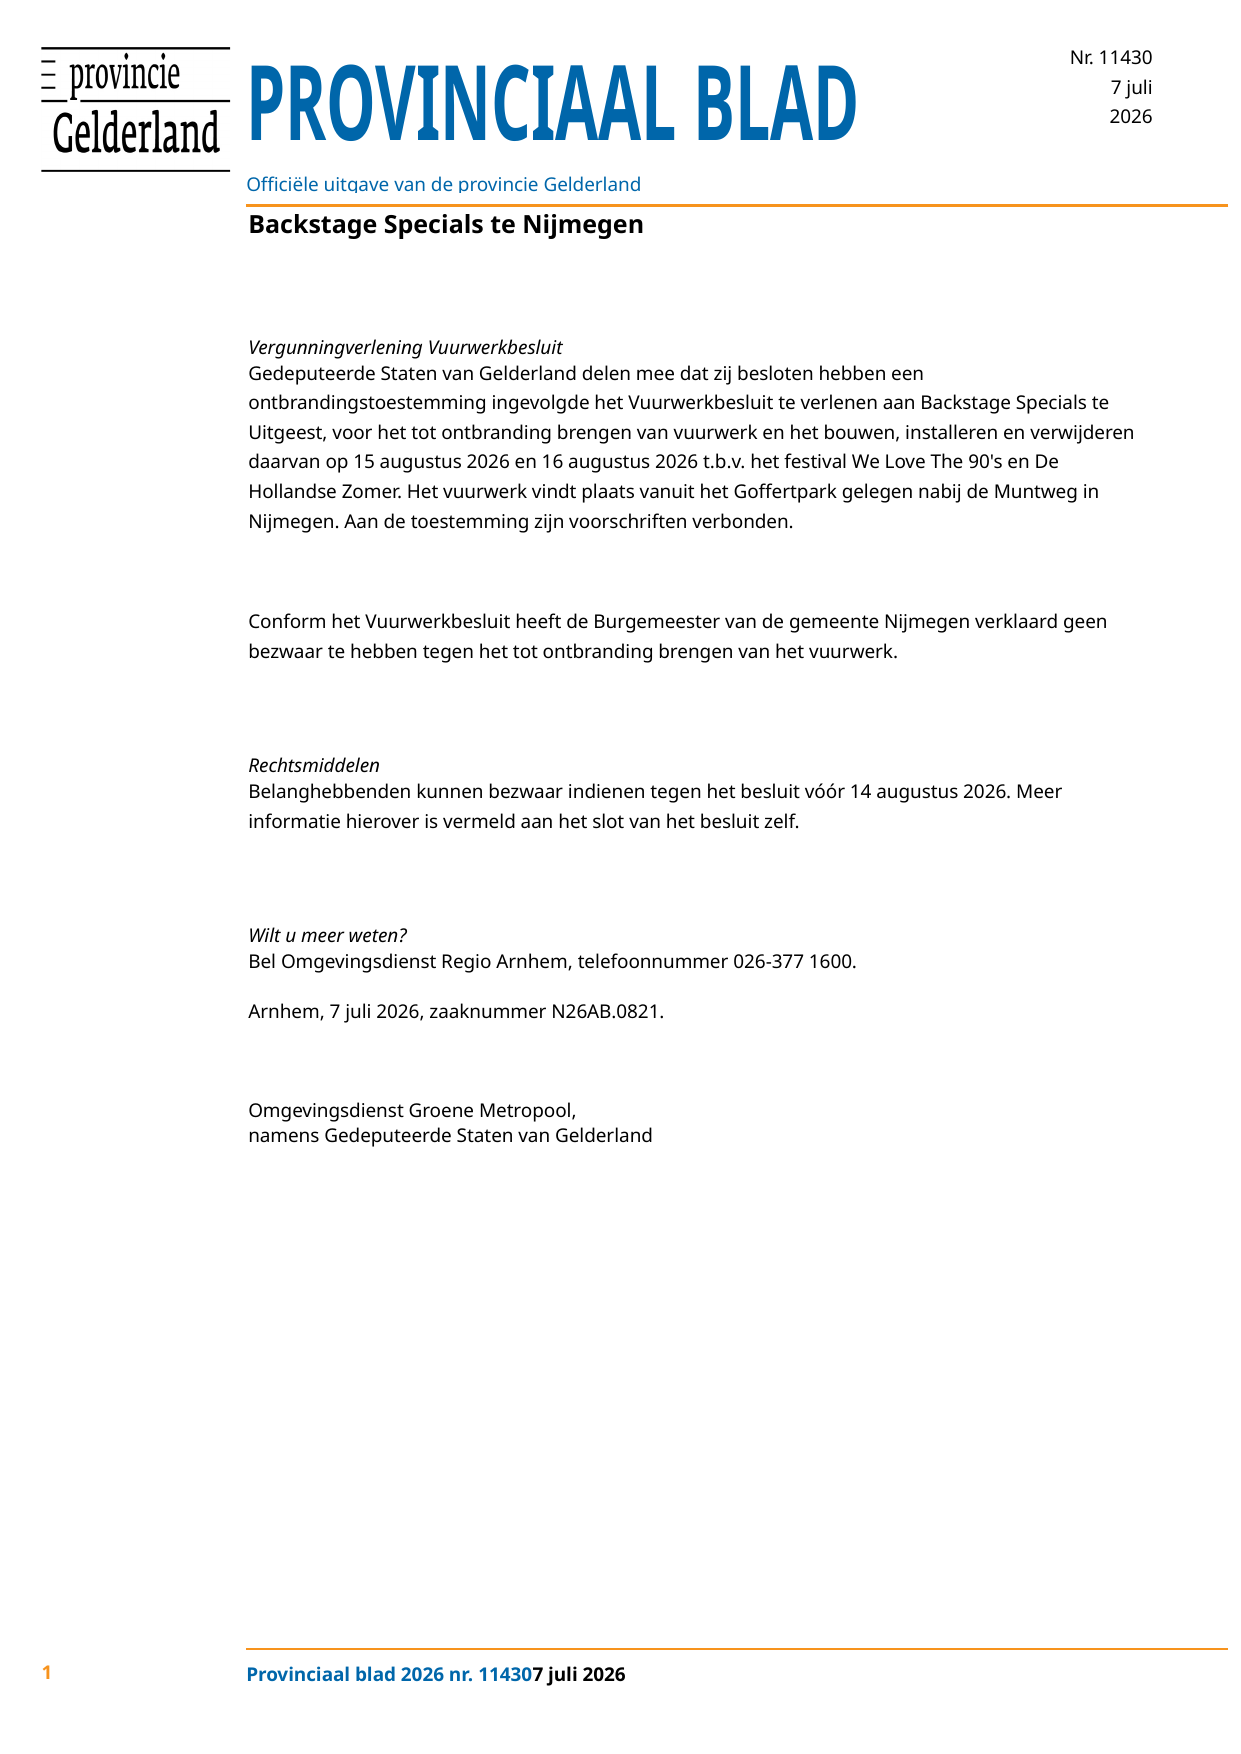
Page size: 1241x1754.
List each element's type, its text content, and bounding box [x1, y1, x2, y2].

text namens Gedeputeerde Staten van Gelderland [248, 1122, 1152, 1148]
text Conform het Vuurwerkbesluit heeft de Burgemeester van de gemeente Nijmegen verklaard geen bezwaar te hebben tegen het tot ontbranding brengen van het vuurwerk. [248, 609, 1152, 664]
picture [41, 47, 231, 172]
text Arnhem, 7 juli 2026, zaaknummer N26AB.0821. [248, 998, 1152, 1024]
text Rechtsmiddelen [248, 753, 1152, 778]
text Backstage Specials te Nijmegen [248, 207, 1152, 241]
text Wilt u meer weten? [248, 922, 1152, 948]
text Gedeputeerde Staten van Gelderland delen mee dat zij besloten hebben een ontbrandingstoestemming ingevolgde het Vuurwerkbesluit te verlenen aan Backstage Specials te Uitgeest, voor het tot ontbranding brengen van vuurwerk en het bouwen, installeren en verwijderen daarvan op 15 augustus 2026 en 16 augustus 2026 t.b.v. het festival We Love The 90's en De Hollandse Zomer. Het vuurwerk vindt plaats vanuit het Goffertpark gelegen nabij de Muntweg in Nijmegen. Aan de toestemming zijn voorschriften verbonden. [248, 360, 1152, 534]
text Belanghebbenden kunnen bezwaar indienen tegen het besluit vóór 14 augustus 2026. Meer informatie hierover is vermeld aan het slot van het besluit zelf. [248, 778, 1152, 834]
text Omgevingsdienst Groene Metropool, [248, 1097, 1152, 1122]
text Bel Omgevingsdienst Regio Arnhem, telefoonnummer 026-377 1600. [248, 948, 1152, 974]
text Vergunningverlening Vuurwerkbesluit [248, 334, 1152, 360]
